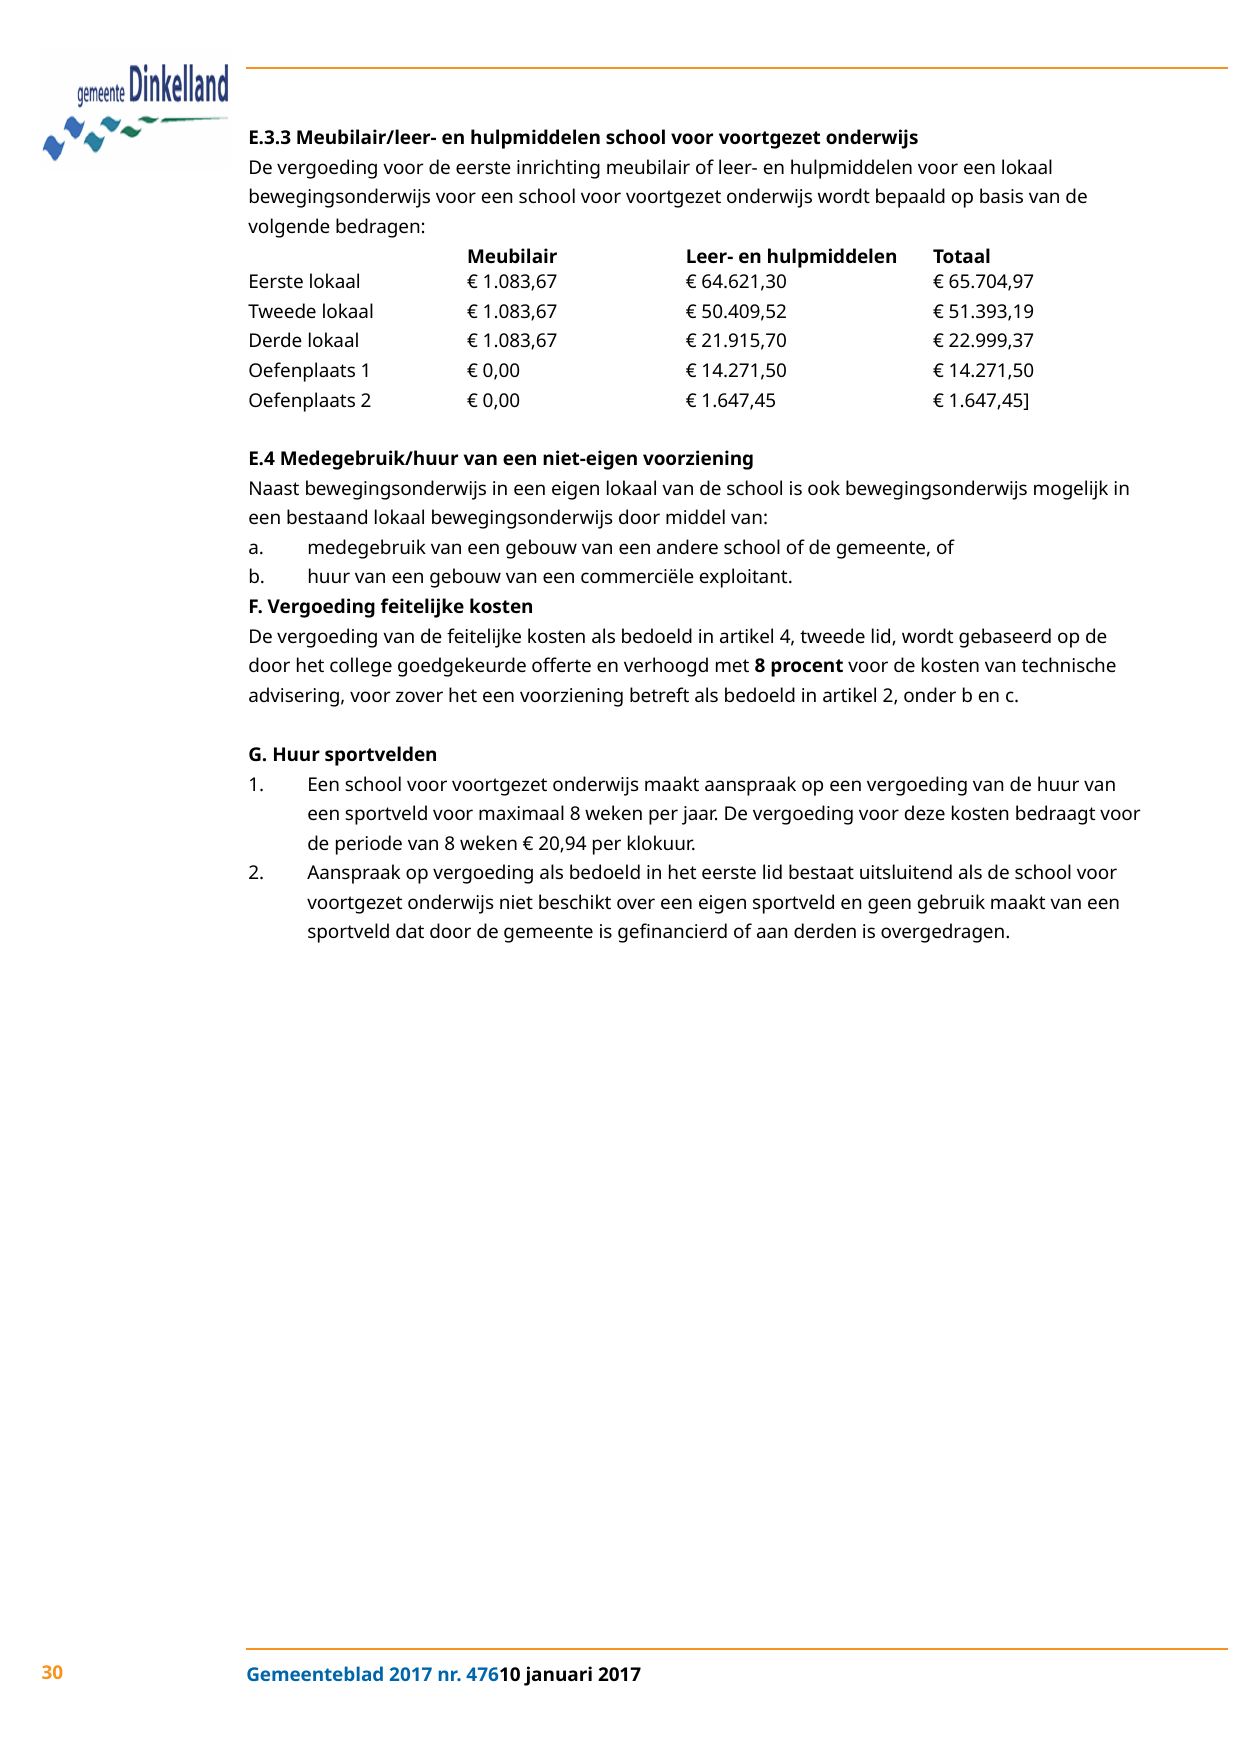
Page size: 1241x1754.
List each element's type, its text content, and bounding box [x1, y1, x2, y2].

text E.3.3 Meubilair/leer- en hulpmiddelen school voor voortgezet onderwijs [248, 124, 1152, 150]
list Een school voor voortgezet onderwijs maakt aanspraak op een vergoeding van de huur van een sportveld voor maximaal 8 weken per jaar. De vergoeding voor deze kosten bedraagt voor de periode van 8 weken € 20,94 per klokuur. [248, 771, 1152, 856]
table_cell € 1.083,67 € 1.083,67 € 1.083,67 € 0,00 € 0,00 [467, 269, 686, 413]
text F. Vergoeding feitelijke kosten [248, 593, 1152, 619]
table_header [248, 243, 467, 268]
text De vergoeding voor de eerste inrichting meubilair of leer- en hulpmiddelen voor een lokaal bewegingsonderwijs voor een school voor voortgezet onderwijs wordt bepaald op basis van de volgende bedragen: [248, 154, 1152, 239]
table_cell € 64.621,30 € 50.409,52 € 21.915,70 € 14.271,50 € 1.647,45 [686, 269, 933, 413]
list huur van een gebouw van een commerciële exploitant. [248, 564, 1152, 589]
text G. Huur sportvelden [248, 741, 1152, 767]
list Aanspraak op vergoeding als bedoeld in het eerste lid bestaat uitsluitend als de school voor voortgezet onderwijs niet beschikt over een eigen sportveld en geen gebruik maakt van een sportveld dat door de gemeente is gefinancierd of aan derden is overgedragen. [248, 859, 1152, 944]
table_header Totaal [933, 243, 1152, 268]
text Naast bewegingsonderwijs in een eigen lokaal van de school is ook bewegingsonderwijs mogelijk in een bestaand lokaal bewegingsonderwijs door middel van: [248, 475, 1152, 530]
table_cell € 65.704,97 € 51.393,19 € 22.999,37 € 14.271,50 € 1.647,45] [933, 269, 1152, 413]
table_header Meubilair [467, 243, 686, 268]
list medegebruik van een gebouw van een andere school of de gemeente, of [248, 534, 1152, 560]
text E.4 Medegebruik/huur van een niet-eigen voorziening [248, 445, 1152, 471]
table_header Leer- en hulpmiddelen [686, 243, 933, 268]
text De vergoeding van de feitelijke kosten als bedoeld in artikel 4, tweede lid, wordt gebaseerd op de door het college goedgekeurde offerte en verhoogd met 8 procent voor de kosten van technische advisering, voor zover het een voorziening betreft als bedoeld in artikel 2, onder b en c. [248, 623, 1152, 708]
table_cell Eerste lokaal Tweede lokaal Derde lokaal Oefenplaats 1 Oefenplaats 2 [248, 269, 467, 413]
picture [41, 47, 231, 172]
